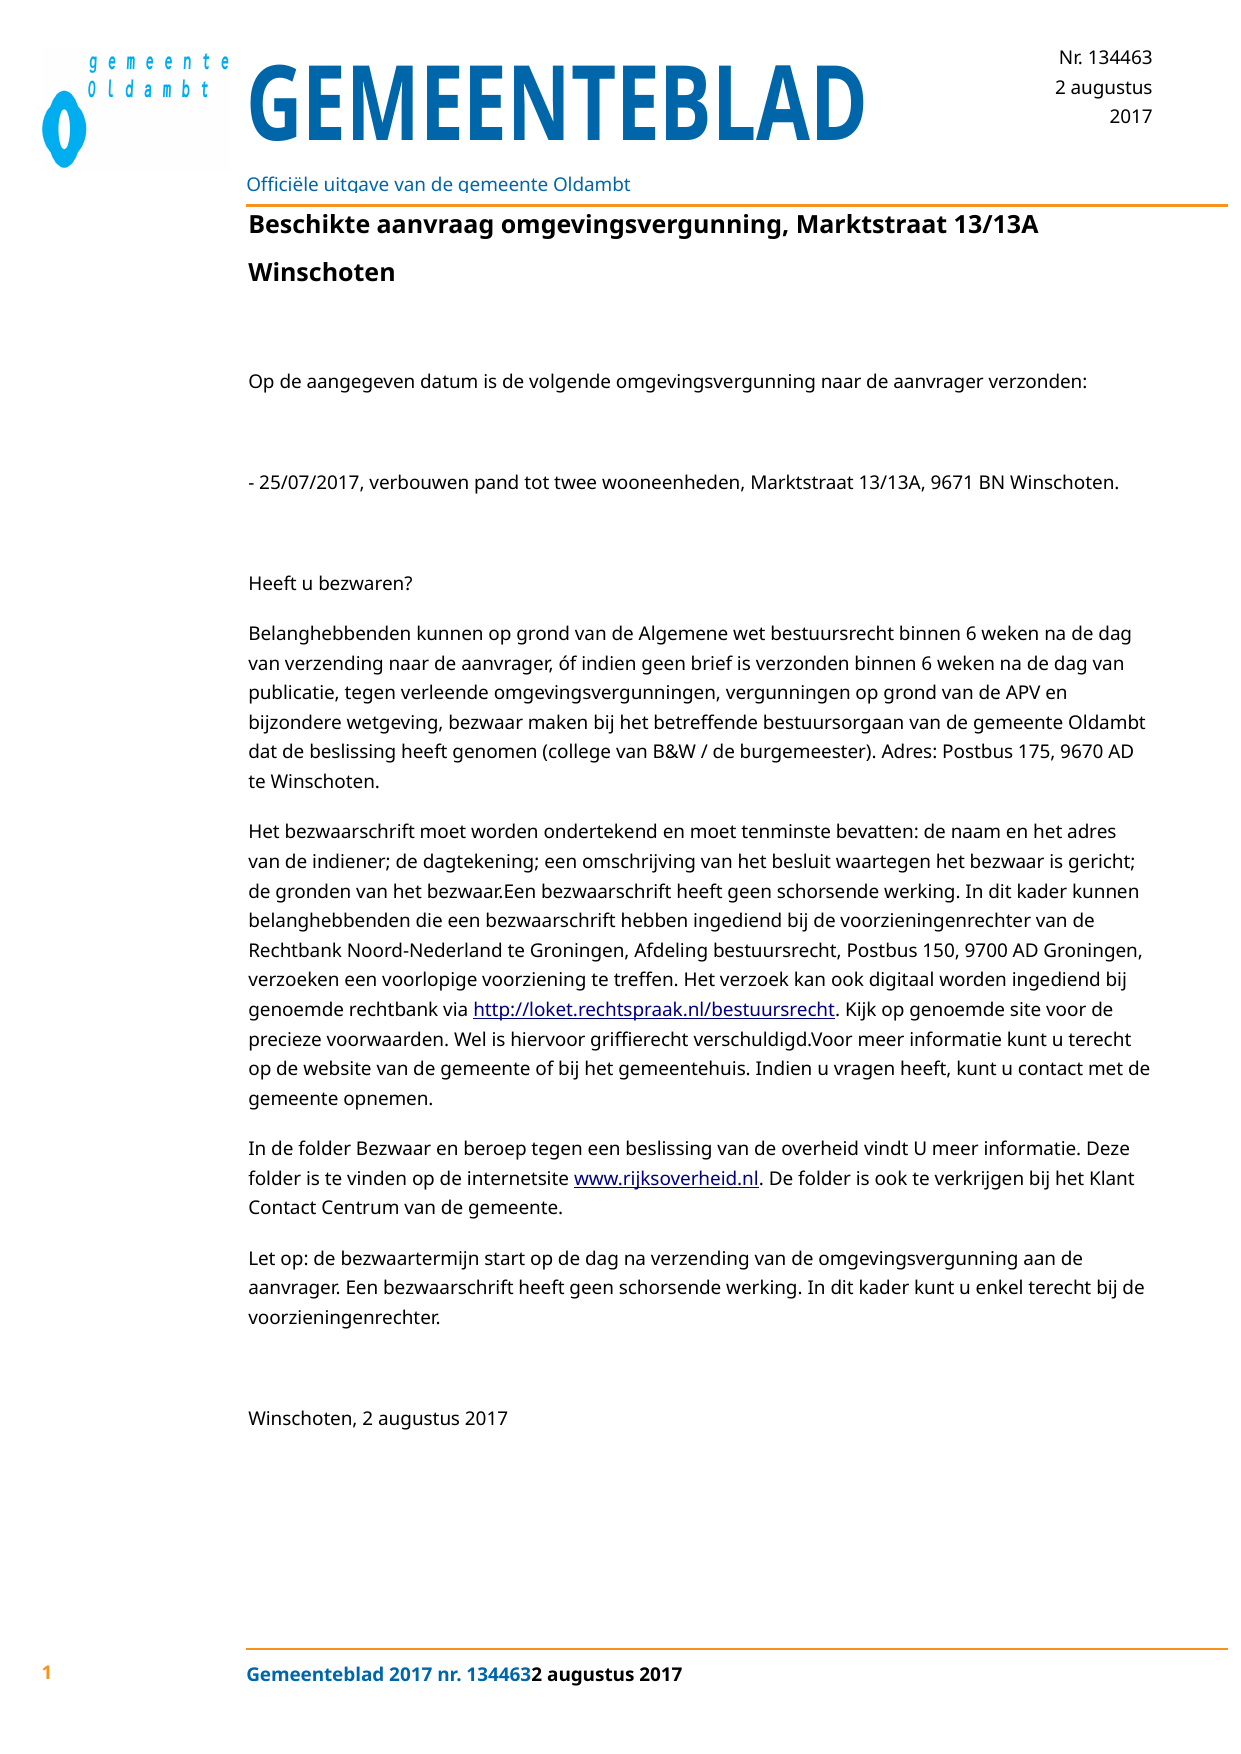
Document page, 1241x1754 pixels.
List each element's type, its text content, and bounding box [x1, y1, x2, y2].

text Let op: de bezwaartermijn start op de dag na verzending van de omgevingsvergunning aan de aanvrager. Een bezwaarschrift heeft geen schorsende werking. In dit kader kunt u enkel terecht bij de voorzieningenrechter. [248, 1245, 1152, 1330]
text In de folder Bezwaar en beroep tegen een beslissing van de overheid vindt U meer informatie. Deze folder is te vinden op de internetsite www.rijksoverheid.nl. De folder is ook te verkrijgen bij het Klant Contact Centrum van de gemeente. [248, 1135, 1152, 1220]
picture [41, 47, 231, 172]
text Heeft u bezwaren? [248, 570, 1152, 596]
text Belanghebbenden kunnen op grond van de Algemene wet bestuursrecht binnen 6 weken na de dag van verzending naar de aanvrager, óf indien geen brief is verzonden binnen 6 weken na de dag van publicatie, tegen verleende omgevingsvergunningen, vergunningen op grond van de APV en bijzondere wetgeving, bezwaar maken bij het betreffende bestuursorgaan van de gemeente Oldambt dat de beslissing heeft genomen (college van B&W / de burgemeester). Adres: Postbus 175, 9670 AD te Winschoten. [248, 620, 1152, 794]
text Het bezwaarschrift moet worden ondertekend en moet tenminste bevatten: de naam en het adres van de indiener; de dagtekening; een omschrijving van het besluit waartegen het bezwaar is gericht; de gronden van het bezwaar.Een bezwaarschrift heeft geen schorsende werking. In dit kader kunnen belanghebbenden die een bezwaarschrift hebben ingediend bij de voorzieningenrechter van de Rechtbank Noord-Nederland te Groningen, Afdeling bestuursrecht, Postbus 150, 9700 AD Groningen, verzoeken een voorlopige voorziening te treffen. Het verzoek kan ook digitaal worden ingediend bij genoemde rechtbank via http://loket.rechtspraak.nl/bestuursrecht. Kijk op genoemde site voor de precieze voorwaarden. Wel is hiervoor griffierecht verschuldigd.Voor meer informatie kunt u terecht op de website van de gemeente of bij het gemeentehuis. Indien u vragen heeft, kunt u contact met de gemeente opnemen. [248, 819, 1152, 1111]
text - 25/07/2017, verbouwen pand tot twee wooneenheden, Marktstraat 13/13A, 9671 BN Winschoten. [248, 469, 1152, 495]
text Op de aangegeven datum is de volgende omgevingsvergunning naar de aanvrager verzonden: [248, 368, 1152, 394]
text Beschikte aanvraag omgevingsvergunning, Marktstraat 13/13A Winschoten [248, 207, 1152, 288]
text Winschoten, 2 augustus 2017 [248, 1405, 1152, 1431]
